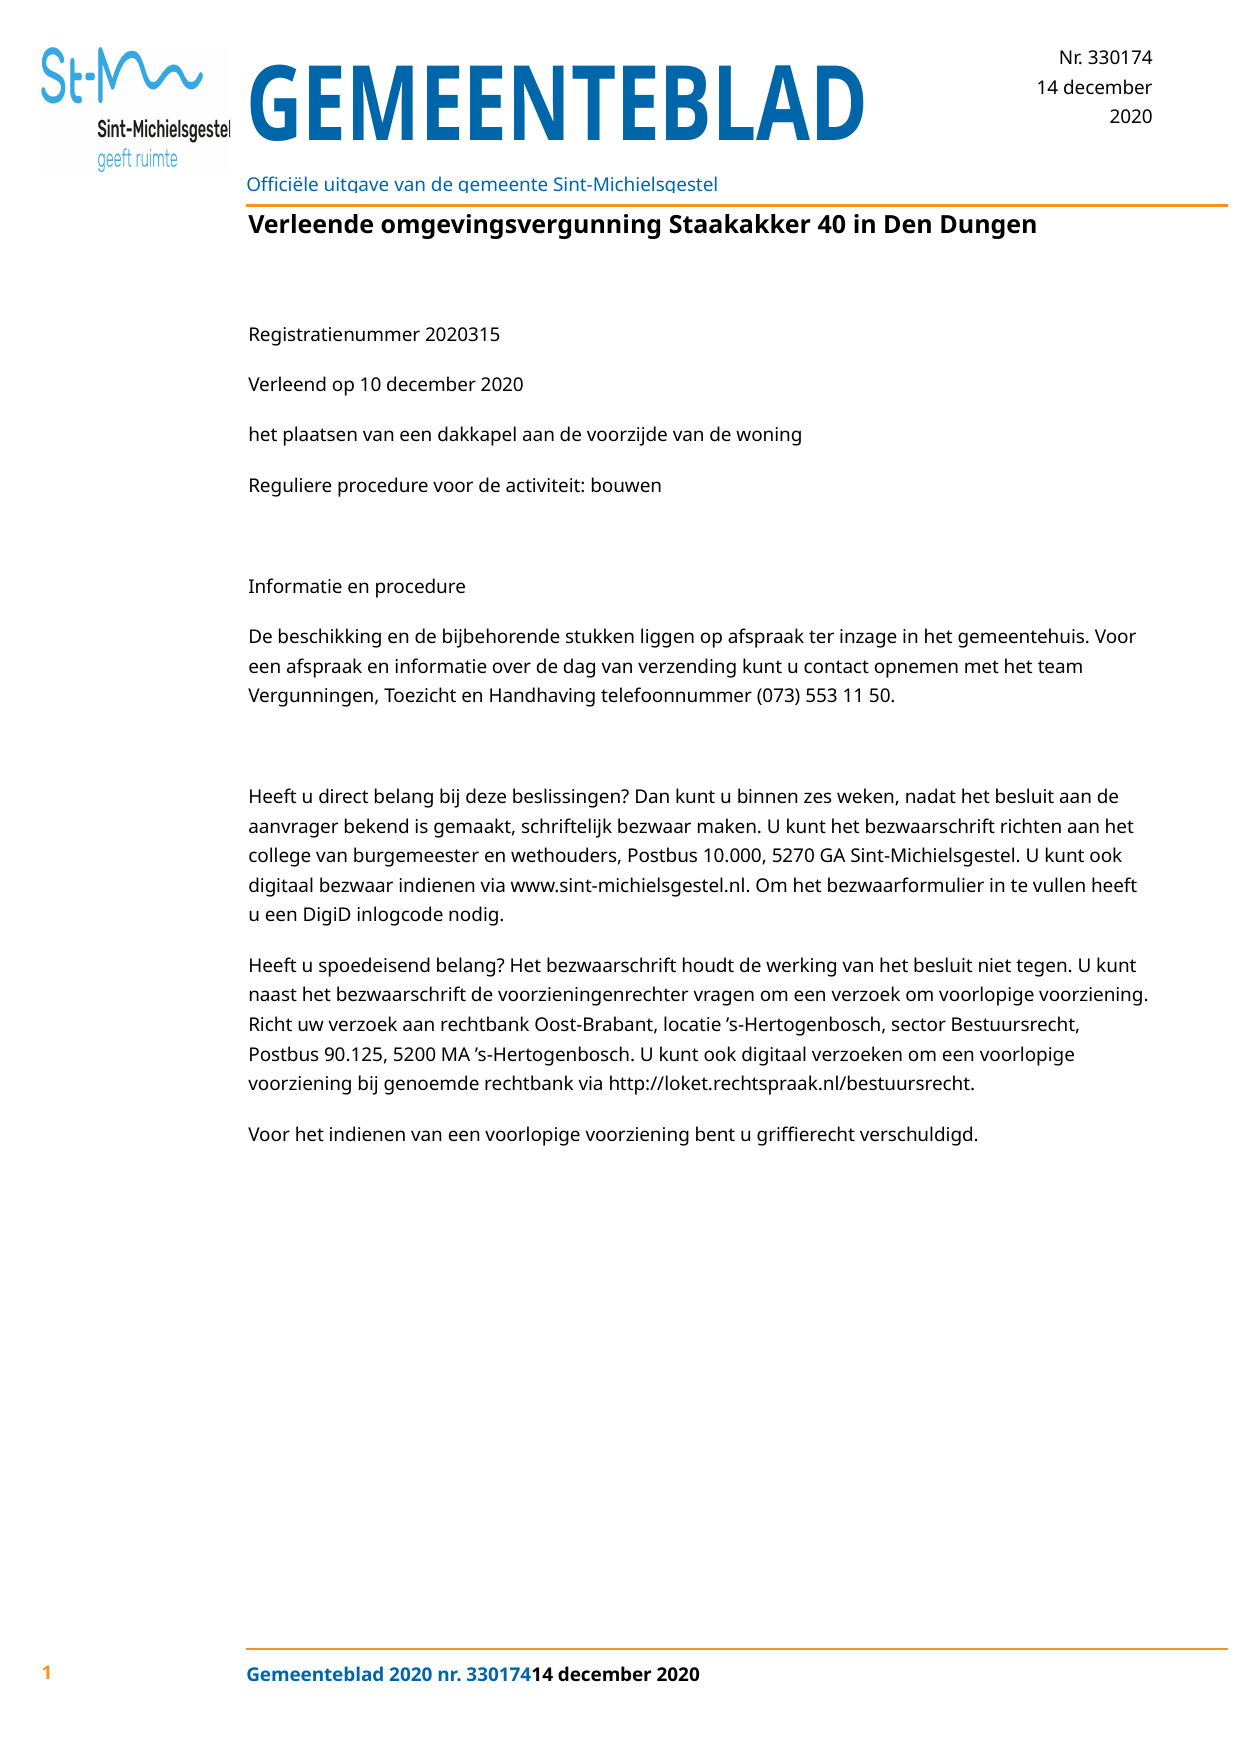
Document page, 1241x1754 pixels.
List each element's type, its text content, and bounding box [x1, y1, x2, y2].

text Heeft u spoedeisend belang? Het bezwaarschrift houdt de werking van het besluit niet tegen. U kunt naast het bezwaarschrift de voorzieningenrechter vragen om een verzoek om voorlopige voorziening. Richt uw verzoek aan rechtbank Oost-Brabant, locatie ’s-Hertogenbosch, sector Bestuursrecht, Postbus 90.125, 5200 MA ’s-Hertogenbosch. U kunt ook digitaal verzoeken om een voorlopige voorziening bij genoemde rechtbank via http://loket.rechtspraak.nl/bestuursrecht. [248, 952, 1152, 1096]
picture [41, 47, 231, 172]
text het plaatsen van een dakkapel aan de voorzijde van de woning [248, 422, 1152, 447]
text Reguliere procedure voor de activiteit: bouwen [248, 472, 1152, 498]
text Registratienummer 2020315 [248, 321, 1152, 346]
text Informatie en procedure [248, 573, 1152, 598]
text Verleend op 10 december 2020 [248, 371, 1152, 397]
text Voor het indienen van een voorlopige voorziening bent u griffierecht verschuldigd. [248, 1121, 1152, 1146]
text Heeft u direct belang bij deze beslissingen? Dan kunt u binnen zes weken, nadat het besluit aan de aanvrager bekend is gemaakt, schriftelijk bezwaar maken. U kunt het bezwaarschrift richten aan het college van burgemeester en wethouders, Postbus 10.000, 5270 GA Sint-Michielsgestel. U kunt ook digitaal bezwaar indienen via www.sint-michielsgestel.nl. Om het bezwaarformulier in te vullen heeft u een DigiD inlogcode nodig. [248, 783, 1152, 927]
text Verleende omgevingsvergunning Staakakker 40 in Den Dungen [248, 207, 1152, 241]
text De beschikking en de bijbehorende stukken liggen op afspraak ter inzage in het gemeentehuis. Voor een afspraak en informatie over de dag van verzending kunt u contact opnemen met het team Vergunningen, Toezicht en Handhaving telefoonnummer (073) 553 11 50. [248, 623, 1152, 708]
